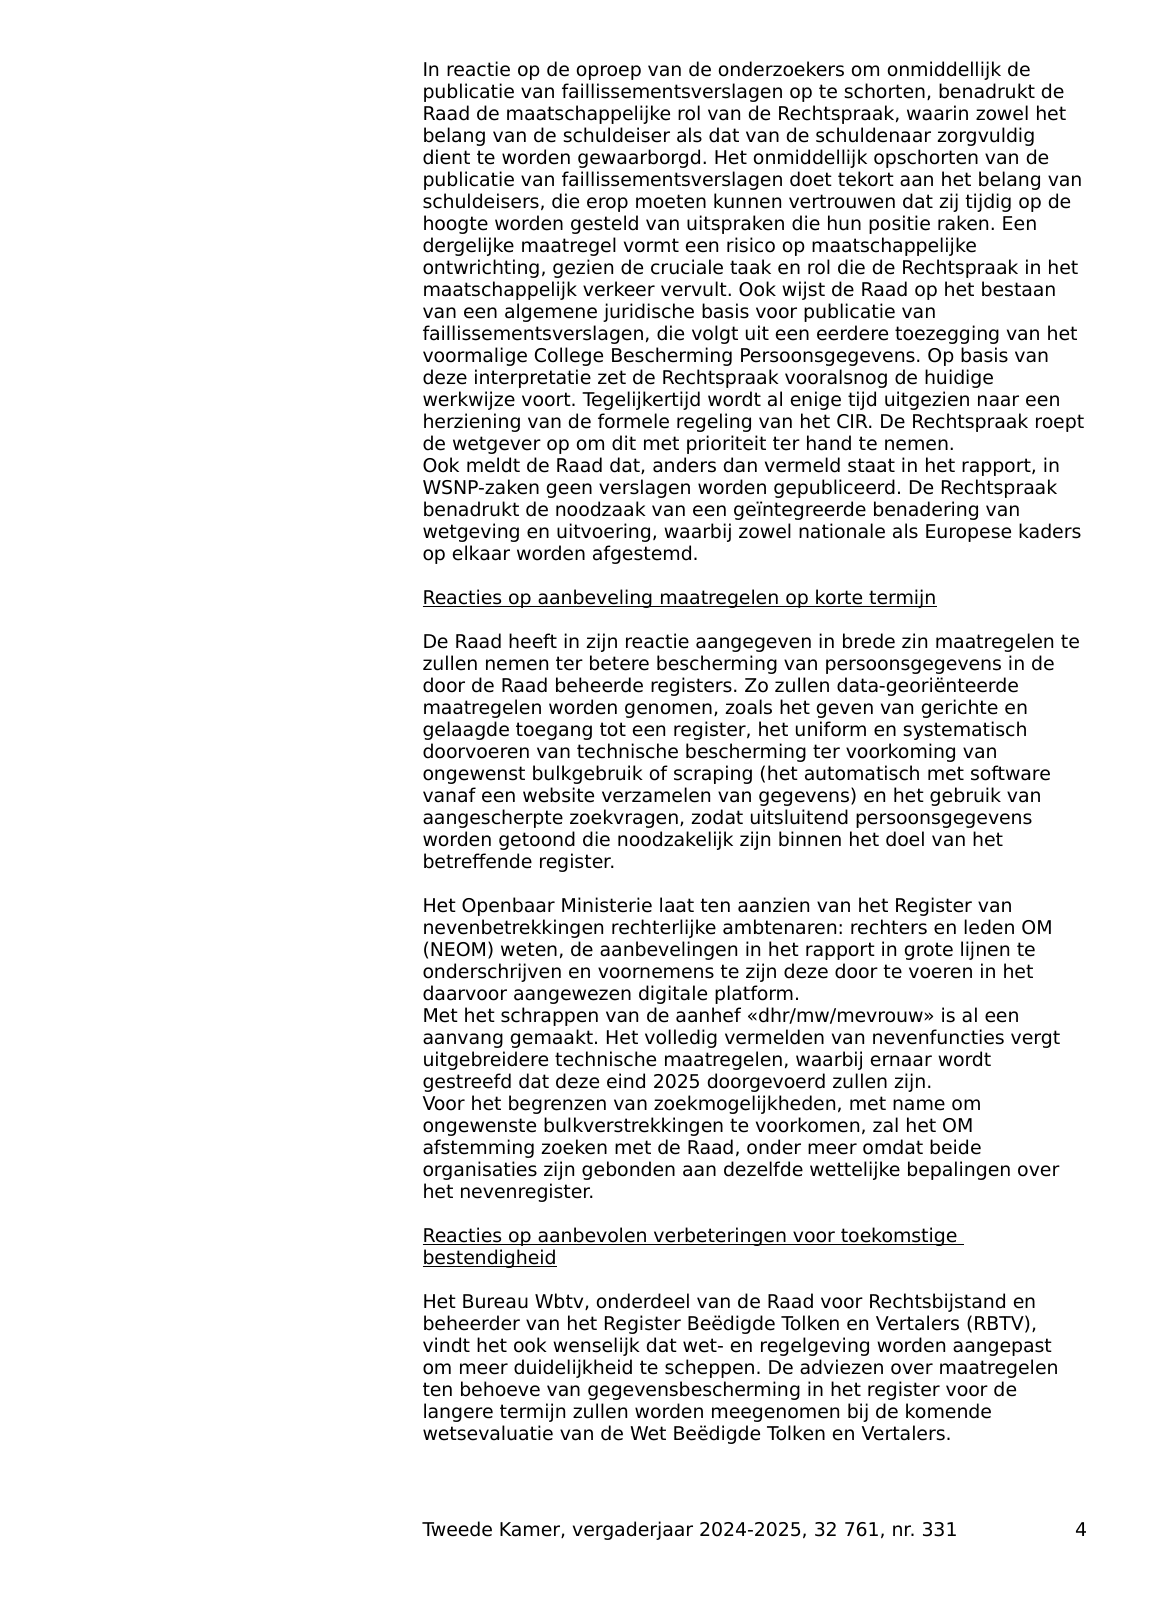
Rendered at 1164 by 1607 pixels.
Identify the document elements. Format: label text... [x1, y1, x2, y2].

text Met het schrappen van de aanhef «dhr/mw/mevrouw» is al een aanvang gemaakt. Het volledig vermelden van nevenfuncties vergt uitgebreidere technische maatregelen, waarbij ernaar wordt gestreefd dat deze eind 2025 doorgevoerd zullen zijn. [422, 1005, 1087, 1093]
text In reactie op de oproep van de onderzoekers om onmiddellijk de publicatie van faillissementsverslagen op te schorten, benadrukt de Raad de maatschappelijke rol van de Rechtspraak, waarin zowel het belang van de schuldeiser als dat van de schuldenaar zorgvuldig dient te worden gewaarborgd. Het onmiddellijk opschorten van de publicatie van faillissementsverslagen doet tekort aan het belang van schuldeisers, die erop moeten kunnen vertrouwen dat zij tijdig op de hoogte worden gesteld van uitspraken die hun positie raken. Een dergelijke maatregel vormt een risico op maatschappelijke ontwrichting, gezien de cruciale taak en rol die de Rechtspraak in het maatschappelijk verkeer vervult. Ook wijst de Raad op het bestaan van een algemene juridische basis voor publicatie van faillissementsverslagen, die volgt uit een eerdere toezegging van het voormalige College Bescherming Persoonsgegevens. Op basis van deze interpretatie zet de Rechtspraak vooralsnog de huidige werkwijze voort. Tegelijkertijd wordt al enige tijd uitgezien naar een herziening van de formele regeling van het CIR. De Rechtspraak roept de wetgever op om dit met prioriteit ter hand te nemen. [422, 59, 1087, 455]
text Het Bureau Wbtv, onderdeel van de Raad voor Rechtsbijstand en beheerder van het Register Beëdigde Tolken en Vertalers (RBTV), vindt het ook wenselijk dat wet- en regelgeving worden aangepast om meer duidelijkheid te scheppen. De adviezen over maatregelen ten behoeve van gegevensbescherming in het register voor de langere termijn zullen worden meegenomen bij de komende wetsevaluatie van de Wet Beëdigde Tolken en Vertalers. [422, 1291, 1087, 1445]
subtitle Reacties op aanbeveling maatregelen op korte termijn [422, 587, 1087, 609]
text Het Openbaar Ministerie laat ten aanzien van het Register van nevenbetrekkingen rechterlijke ambtenaren: rechters en leden OM (NEOM) weten, de aanbevelingen in het rapport in grote lijnen te onderschrijven en voornemens te zijn deze door te voeren in het daarvoor aangewezen digitale platform. [422, 895, 1087, 1005]
text De Raad heeft in zijn reactie aangegeven in brede zin maatregelen te zullen nemen ter betere bescherming van persoonsgegevens in de door de Raad beheerde registers. Zo zullen data-georiënteerde maatregelen worden genomen, zoals het geven van gerichte en gelaagde toegang tot een register, het uniform en systematisch doorvoeren van technische bescherming ter voorkoming van ongewenst bulkgebruik of scraping (het automatisch met software vanaf een website verzamelen van gegevens) en het gebruik van aangescherpte zoekvragen, zodat uitsluitend persoonsgegevens worden getoond die noodzakelijk zijn binnen het doel van het betreffende register. [422, 631, 1087, 873]
subtitle Reacties op aanbevolen verbeteringen voor toekomstige bestendigheid [422, 1225, 1087, 1269]
text Voor het begrenzen van zoekmogelijkheden, met name om ongewenste bulkverstrekkingen te voorkomen, zal het OM afstemming zoeken met de Raad, onder meer omdat beide organisaties zijn gebonden aan dezelfde wettelijke bepalingen over het nevenregister. [422, 1093, 1087, 1203]
text Ook meldt de Raad dat, anders dan vermeld staat in het rapport, in WSNP-zaken geen verslagen worden gepubliceerd. De Rechtspraak benadrukt de noodzaak van een geïntegreerde benadering van wetgeving en uitvoering, waarbij zowel nationale als Europese kaders op elkaar worden afgestemd. [422, 455, 1087, 564]
